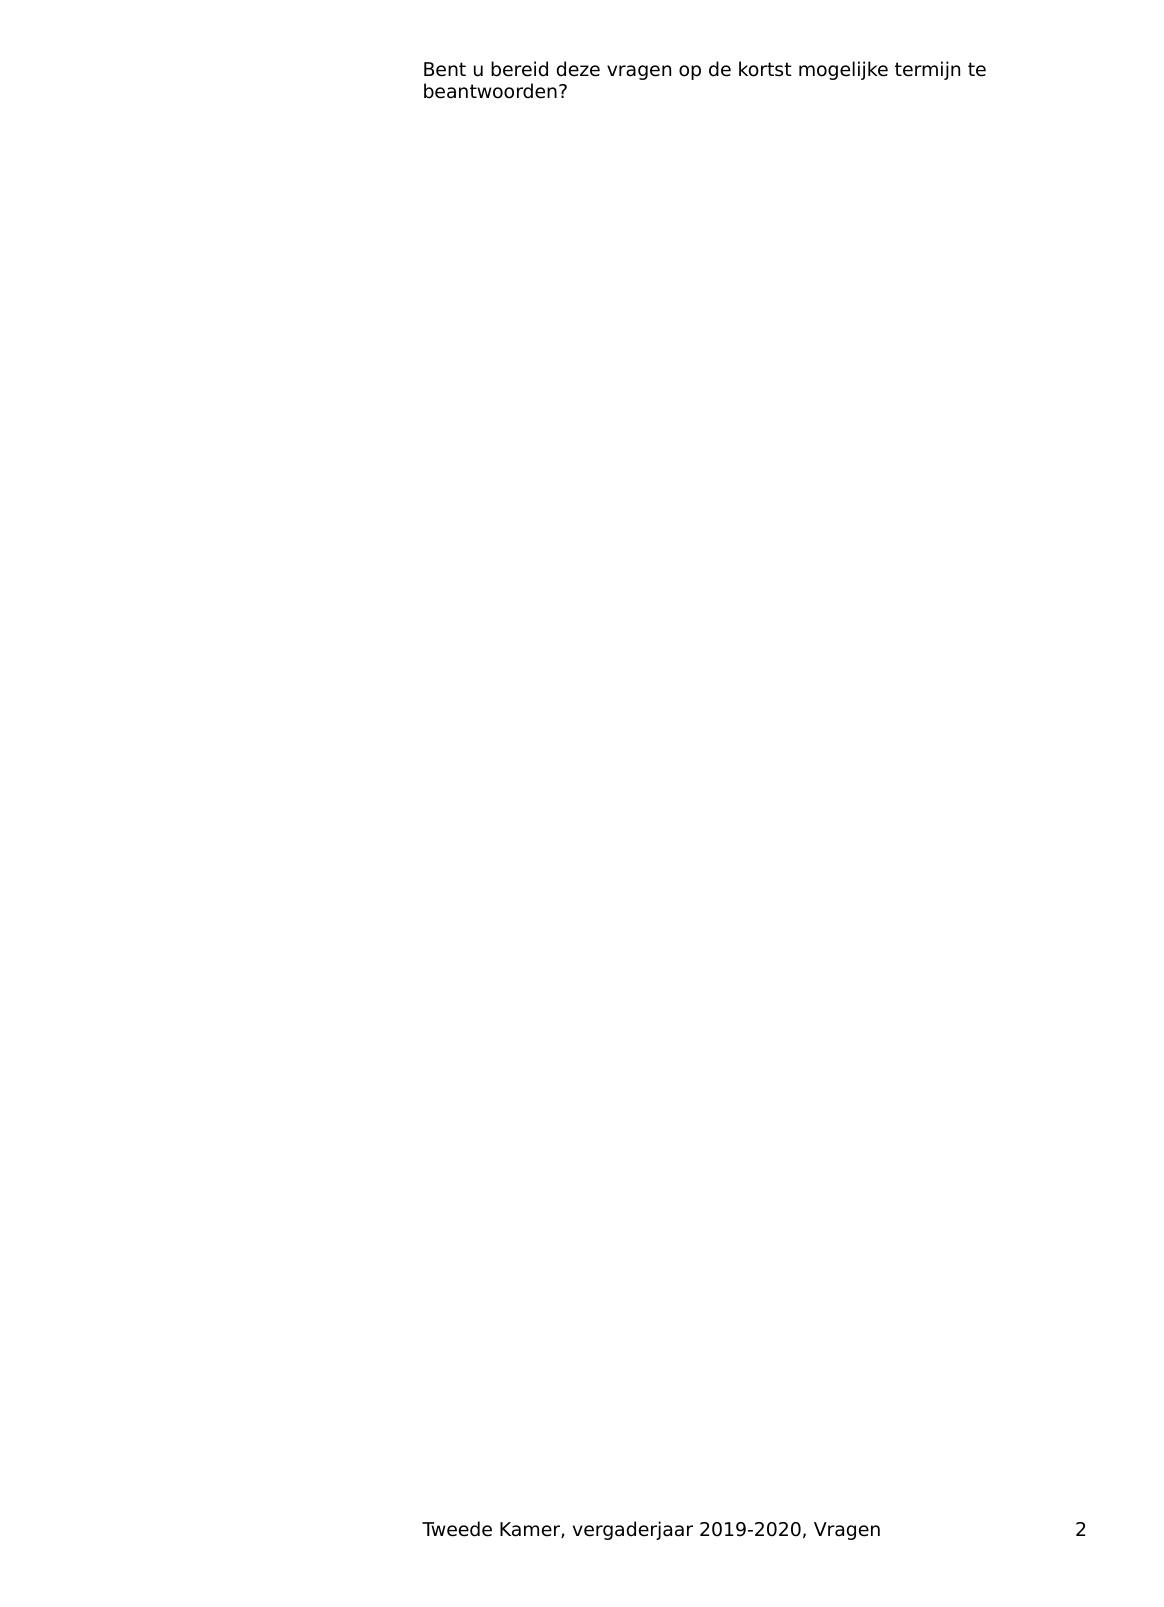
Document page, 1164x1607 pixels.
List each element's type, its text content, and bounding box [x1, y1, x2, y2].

text Bent u bereid deze vragen op de kortst mogelijke termijn te beantwoorden? [422, 59, 1087, 103]
